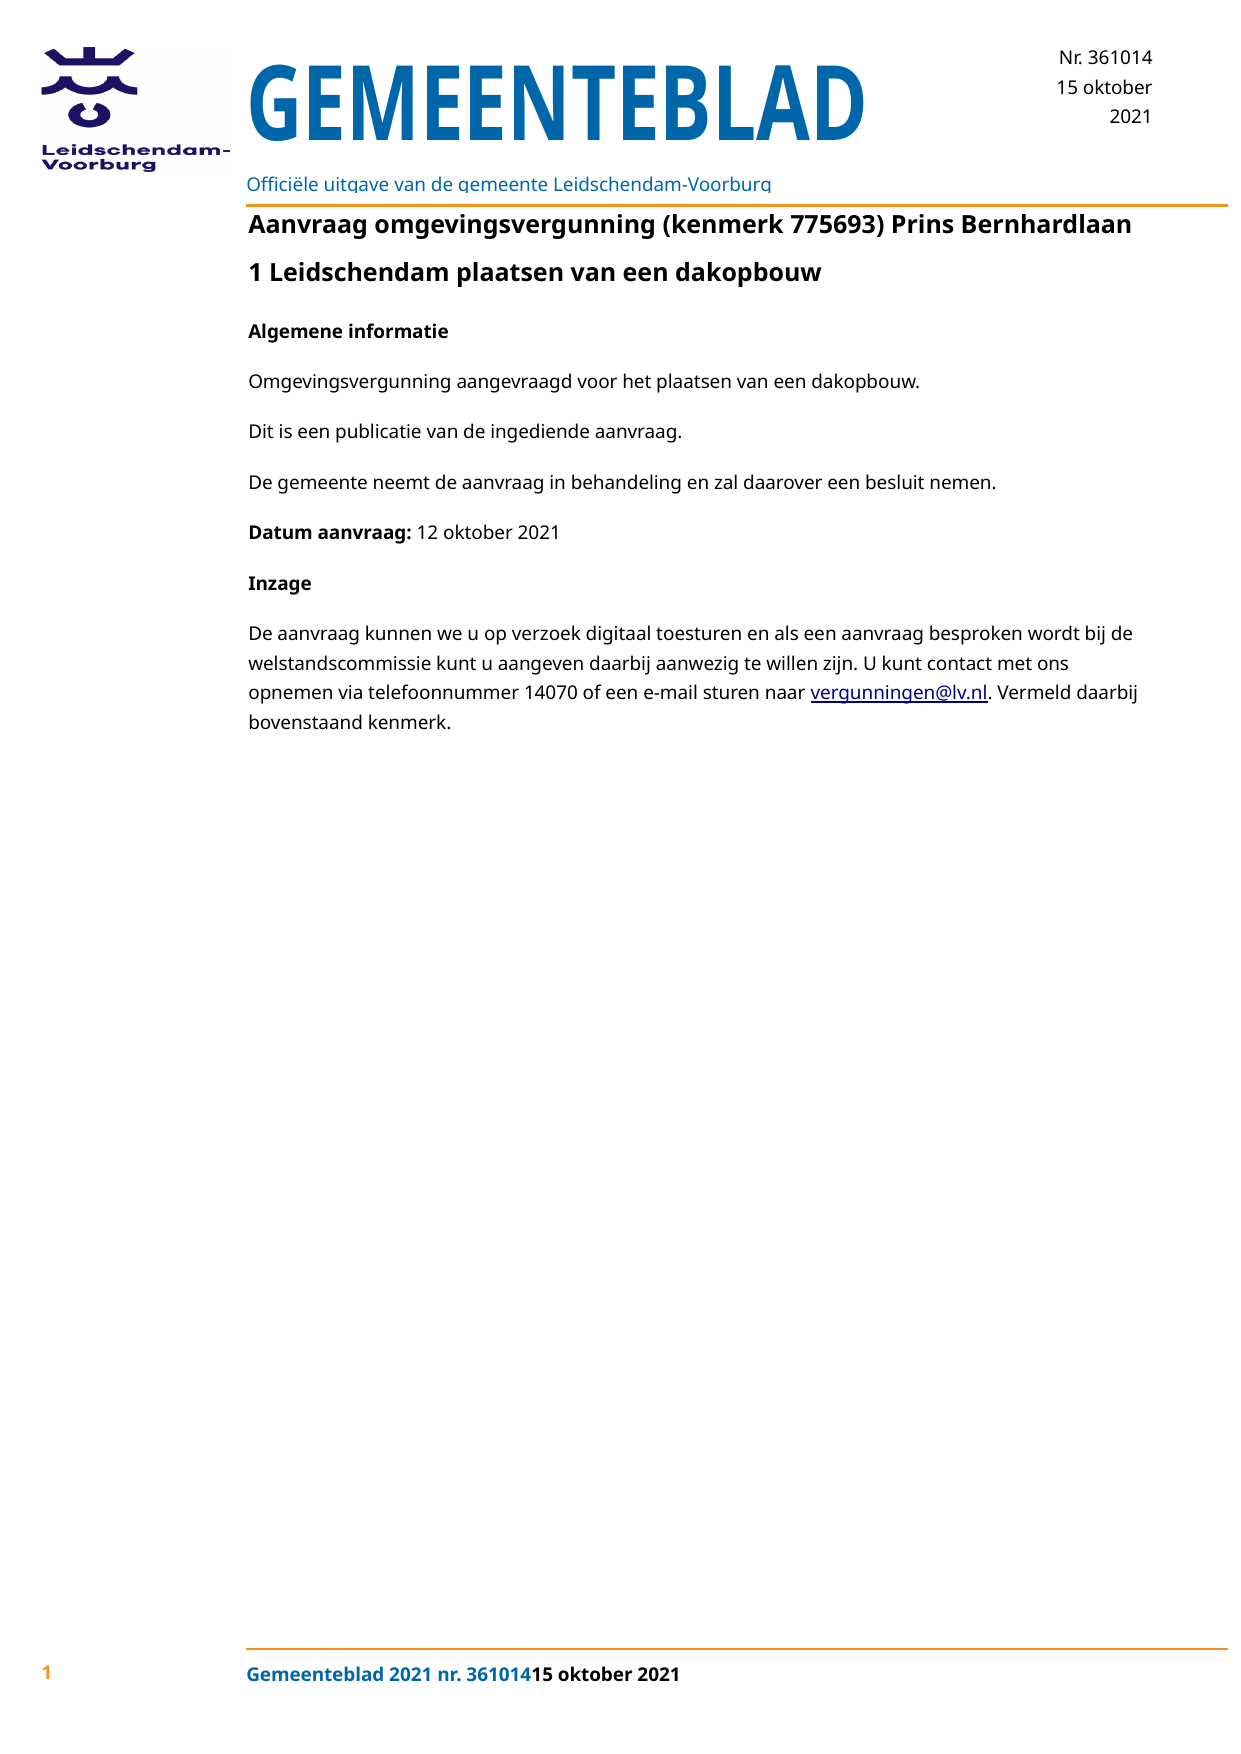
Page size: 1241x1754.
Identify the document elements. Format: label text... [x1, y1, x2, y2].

text De gemeente neemt de aanvraag in behandeling en zal daarover een besluit nemen. [248, 469, 1152, 495]
text De aanvraag kunnen we u op verzoek digitaal toesturen en als een aanvraag besproken wordt bij de welstandscommissie kunt u aangeven daarbij aanwezig te willen zijn. U kunt contact met ons opnemen via telefoonnummer 14070 of een e-mail sturen naar vergunningen@lv.nl. Vermeld daarbij bovenstaand kenmerk. [248, 620, 1152, 735]
picture [41, 47, 231, 172]
text Dit is een publicatie van de ingediende aanvraag. [248, 419, 1152, 444]
text Omgevingsvergunning aangevraagd voor het plaatsen van een dakopbouw. [248, 368, 1152, 394]
text Datum aanvraag: 12 oktober 2021 [248, 519, 1152, 545]
text Aanvraag omgevingsvergunning (kenmerk 775693) Prins Bernhardlaan 1 Leidschendam plaatsen van een dakopbouw [248, 207, 1152, 288]
text Inzage [248, 570, 1152, 596]
text Algemene informatie [248, 318, 1152, 344]
